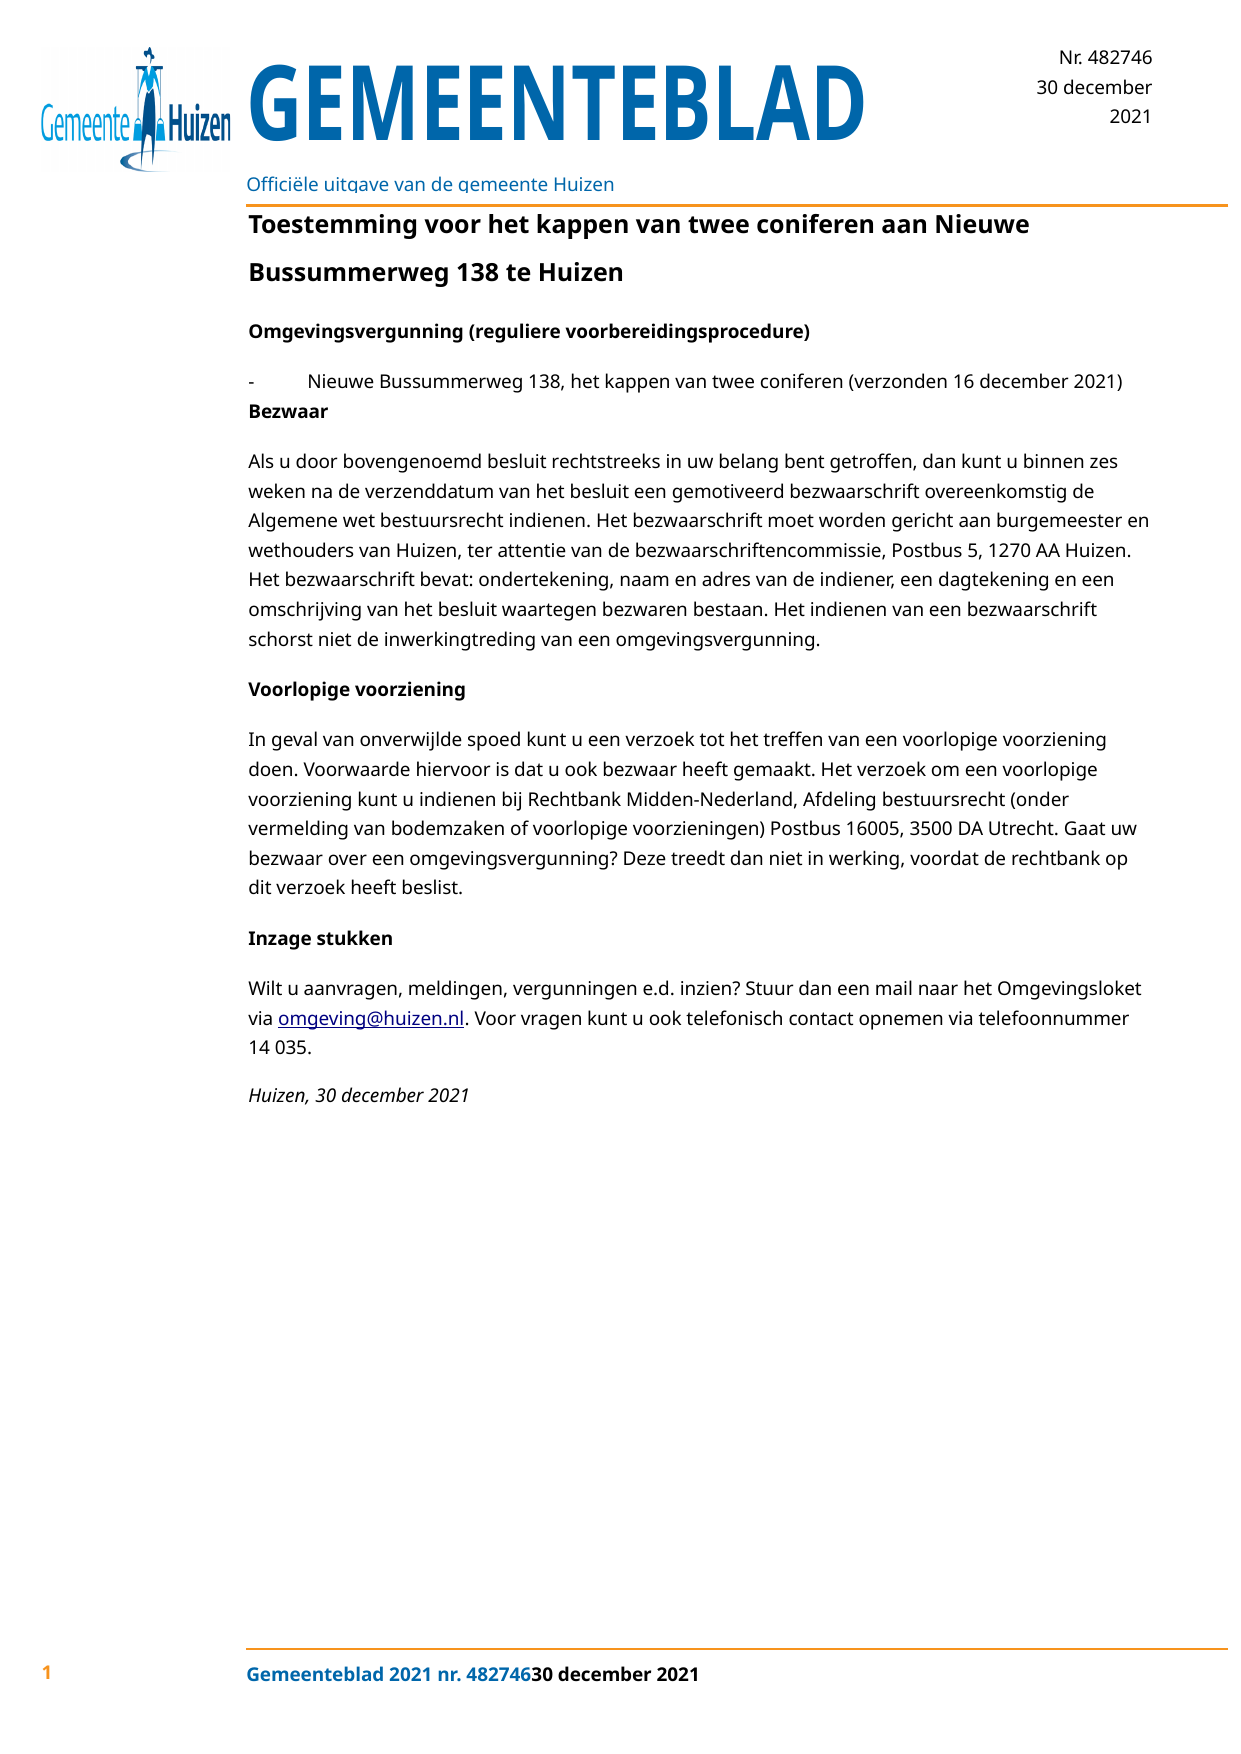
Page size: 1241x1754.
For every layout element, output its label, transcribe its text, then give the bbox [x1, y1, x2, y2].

text Huizen, 30 december 2021 [248, 1082, 1152, 1108]
text Voorlopige voorziening [248, 676, 1152, 702]
text Inzage stukken [248, 925, 1152, 951]
picture [41, 47, 231, 172]
text Omgevingsvergunning (reguliere voorbereidingsprocedure) [248, 318, 1152, 344]
text Als u door bovengenoemd besluit rechtstreeks in uw belang bent getroffen, dan kunt u binnen zes weken na de verzenddatum van het besluit een gemotiveerd bezwaarschrift overeenkomstig de Algemene wet bestuursrecht indienen. Het bezwaarschrift moet worden gericht aan burgemeester en wethouders van Huizen, ter attentie van de bezwaarschriftencommissie, Postbus 5, 1270 AA Huizen. Het bezwaarschrift bevat: ondertekening, naam en adres van de indiener, een dagtekening en een omschrijving van het besluit waartegen bezwaren bestaan. Het indienen van een bezwaarschrift schorst niet de inwerkingtreding van een omgevingsvergunning. [248, 448, 1152, 652]
text In geval van onverwijlde spoed kunt u een verzoek tot het treffen van een voorlopige voorziening doen. Voorwaarde hiervoor is dat u ook bezwaar heeft gemaakt. Het verzoek om een voorlopige voorziening kunt u indienen bij Rechtbank Midden-Nederland, Afdeling bestuursrecht (onder vermelding van bodemzaken of voorlopige voorzieningen) Postbus 16005, 3500 DA Utrecht. Gaat uw bezwaar over een omgevingsvergunning? Deze treedt dan niet in werking, voordat de rechtbank op dit verzoek heeft beslist. [248, 727, 1152, 900]
text Toestemming voor het kappen van twee coniferen aan Nieuwe Bussummerweg 138 te Huizen [248, 207, 1152, 288]
text Wilt u aanvragen, meldingen, vergunningen e.d. inzien? Stuur dan een mail naar het Omgevingsloket via omgeving@huizen.nl. Voor vragen kunt u ook telefonisch contact opnemen via telefoonnummer 14 035. [248, 975, 1152, 1060]
list Nieuwe Bussummerweg 138, het kappen van twee coniferen (verzonden 16 december 2021) [248, 368, 1152, 394]
text Bezwaar [248, 398, 1152, 424]
